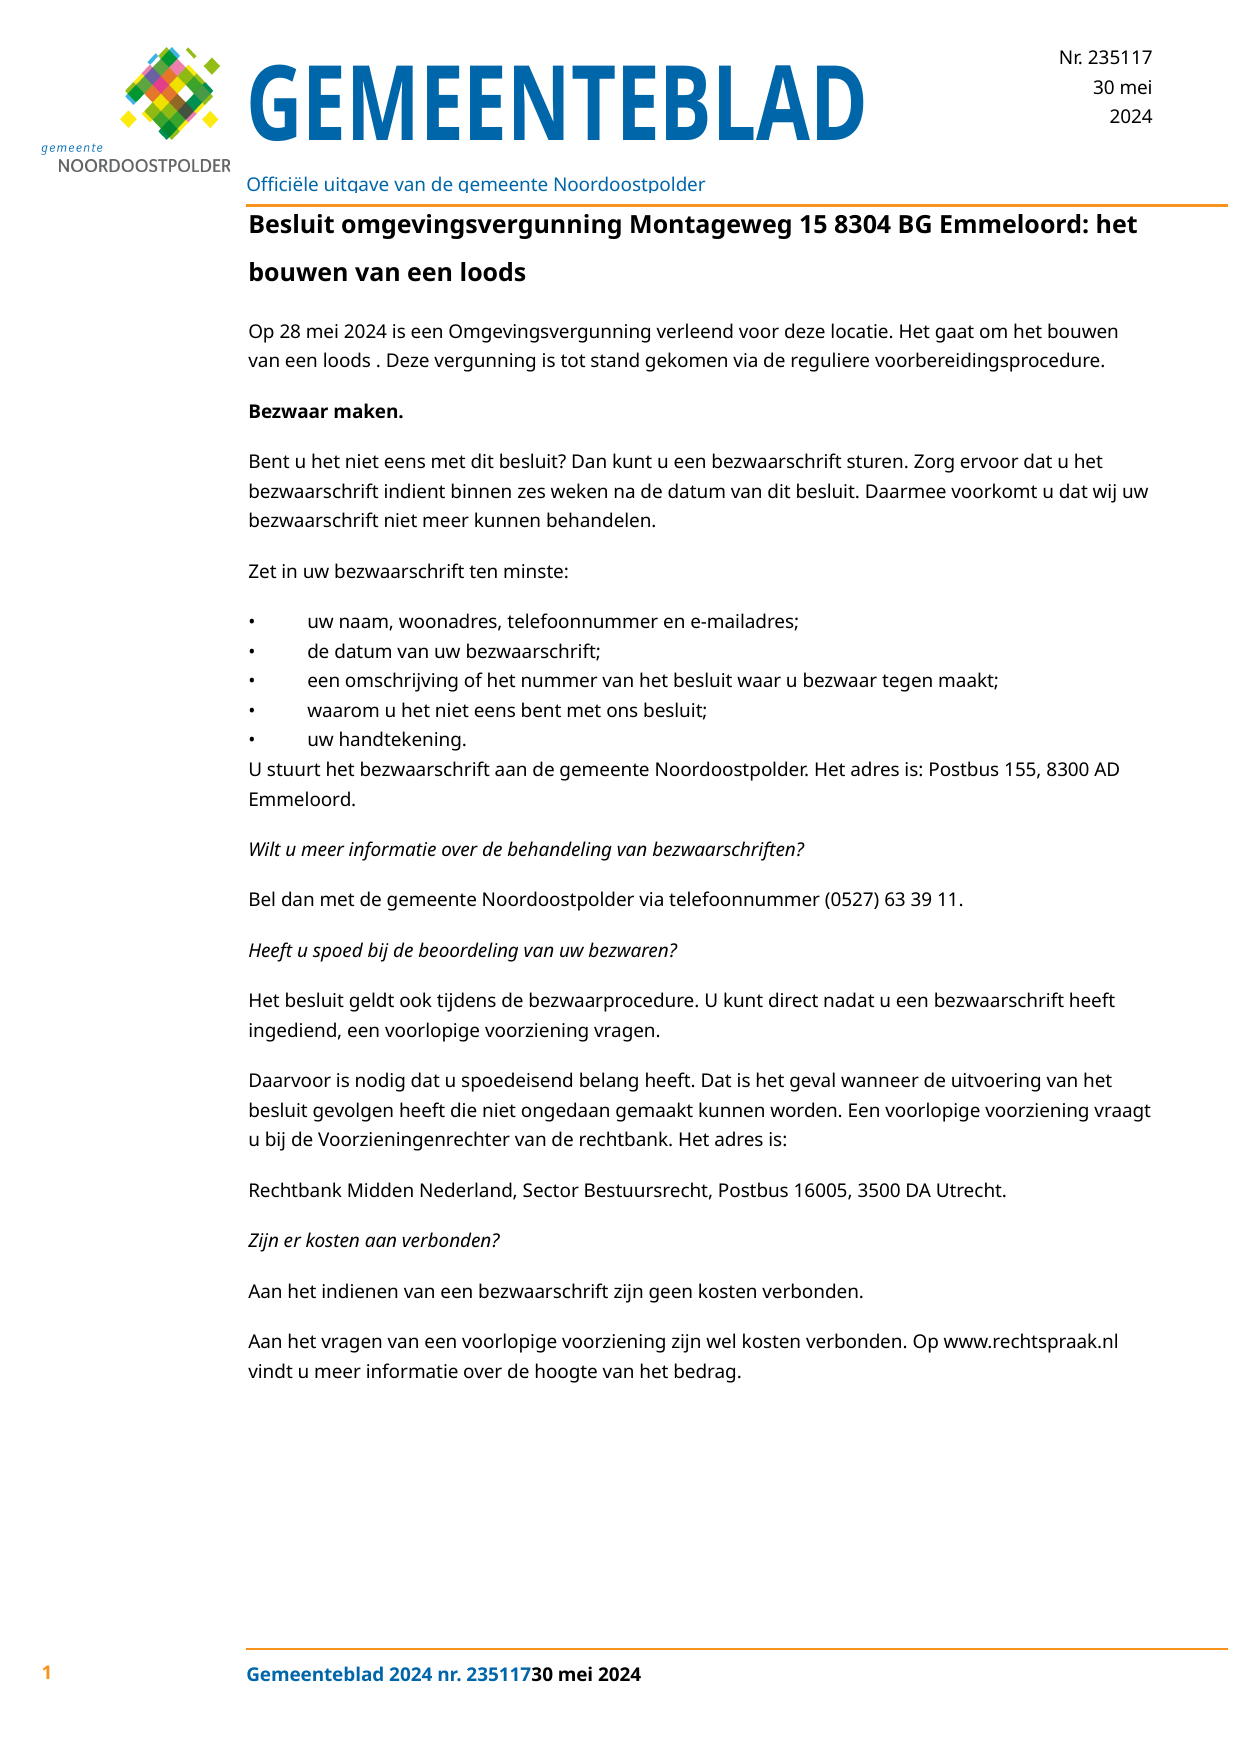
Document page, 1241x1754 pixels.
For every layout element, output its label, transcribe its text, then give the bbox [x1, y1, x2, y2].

text U stuurt het bezwaarschrift aan de gemeente Noordoostpolder. Het adres is: Postbus 155, 8300 AD Emmeloord. [248, 756, 1152, 812]
text Bel dan met de gemeente Noordoostpolder via telefoonnummer (0527) 63 39 11. [248, 887, 1152, 912]
text Bent u het niet eens met dit besluit? Dan kunt u een bezwaarschrift sturen. Zorg ervoor dat u het bezwaarschrift indient binnen zes weken na de datum van dit besluit. Daarmee voorkomt u dat wij uw bezwaarschrift niet meer kunnen behandelen. [248, 448, 1152, 533]
text Zijn er kosten aan verbonden? [248, 1227, 1152, 1253]
text Rechtbank Midden Nederland, Sector Bestuursrecht, Postbus 16005, 3500 DA Utrecht. [248, 1177, 1152, 1203]
text Het besluit geldt ook tijdens de bezwaarprocedure. U kunt direct nadat u een bezwaarschrift heeft ingediend, een voorlopige voorziening vragen. [248, 987, 1152, 1043]
list uw naam, woonadres, telefoonnummer en e-mailadres; [248, 608, 1152, 634]
picture [41, 47, 231, 172]
text Aan het indienen van een bezwaarschrift zijn geen kosten verbonden. [248, 1278, 1152, 1304]
list een omschrijving of het nummer van het besluit waar u bezwaar tegen maakt; [248, 667, 1152, 693]
text Aan het vragen van een voorlopige voorziening zijn wel kosten verbonden. Op www.rechtspraak.nl vindt u meer informatie over de hoogte van het bedrag. [248, 1328, 1152, 1384]
text Zet in uw bezwaarschrift ten minste: [248, 558, 1152, 584]
text Daarvoor is nodig dat u spoedeisend belang heeft. Dat is het geval wanneer de uitvoering van het besluit gevolgen heeft die niet ongedaan gemaakt kunnen worden. Een voorlopige voorziening vraagt u bij de Voorzieningenrechter van de rechtbank. Het adres is: [248, 1067, 1152, 1152]
list de datum van uw bezwaarschrift; [248, 638, 1152, 664]
text Besluit omgevingsvergunning Montageweg 15 8304 BG Emmeloord: het bouwen van een loods [248, 207, 1152, 288]
text Op 28 mei 2024 is een Omgevingsvergunning verleend voor deze locatie. Het gaat om het bouwen van een loods . Deze vergunning is tot stand gekomen via de reguliere voorbereidingsprocedure. [248, 318, 1152, 373]
text Bezwaar maken. [248, 398, 1152, 424]
list waarom u het niet eens bent met ons besluit; [248, 697, 1152, 723]
text Heeft u spoed bij de beoordeling van uw bezwaren? [248, 937, 1152, 963]
list uw handtekening. [248, 727, 1152, 752]
text Wilt u meer informatie over de behandeling van bezwaarschriften? [248, 836, 1152, 862]
